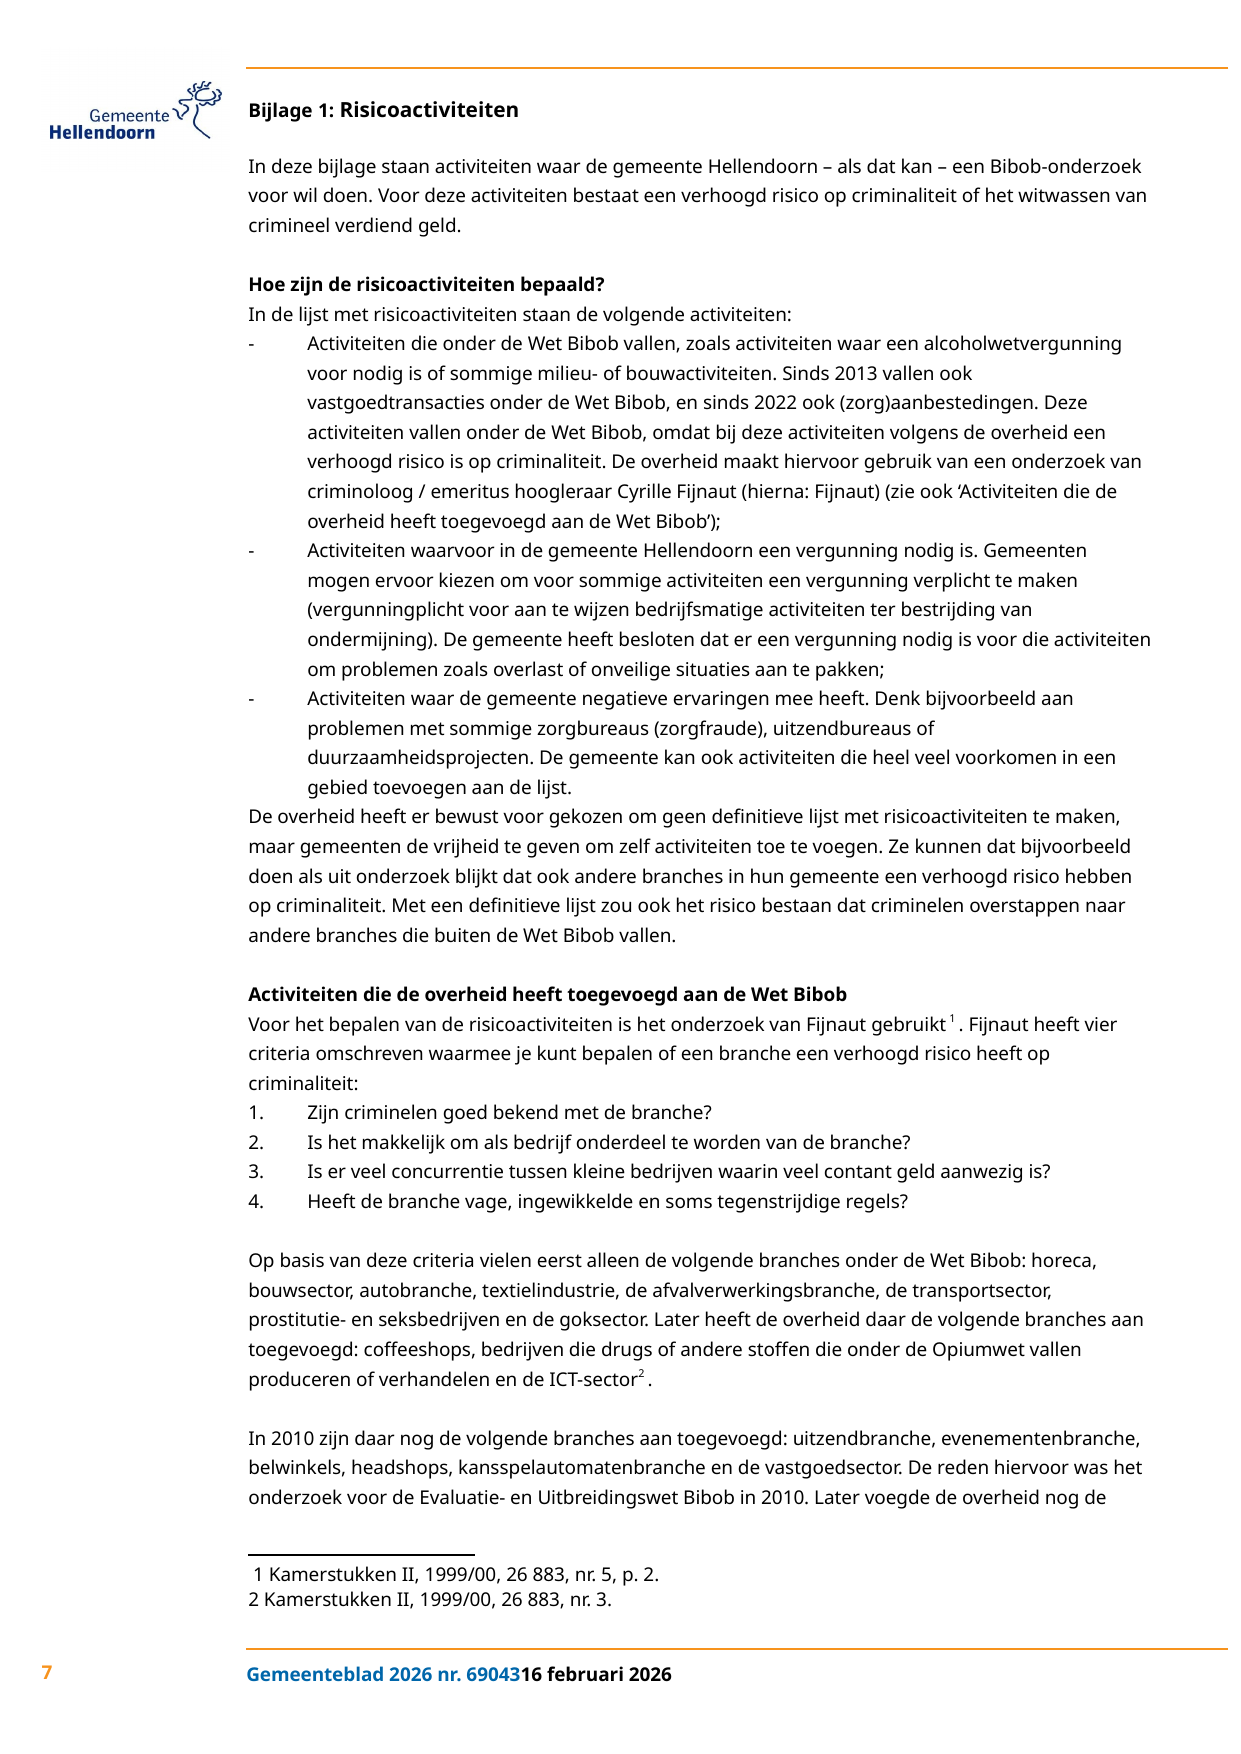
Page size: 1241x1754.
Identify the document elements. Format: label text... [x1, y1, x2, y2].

text Op basis van deze criteria vielen eerst alleen de volgende branches onder de Wet Bibob: horeca, bouwsector, autobranche, textielindustrie, de afvalverwerkingsbranche, de transportsector, prostitutie- en seksbedrijven en de goksector. Later heeft de overheid daar de volgende branches aan toegevoegd: coffeeshops, bedrijven die drugs of andere stoffen die onder de Opiumwet vallen produceren of verhandelen en de ICT-sector. [248, 1247, 1152, 1392]
list Activiteiten waar de gemeente negatieve ervaringen mee heeft. Denk bijvoorbeeld aan problemen met sommige zorgbureaus (zorgfraude), uitzendbureaus of duurzaamheidsprojecten. De gemeente kan ook activiteiten die heel veel voorkomen in een gebied toevoegen aan de lijst. [248, 685, 1152, 800]
text Voor het bepalen van de risicoactiviteiten is het onderzoek van Fijnaut gebruikt. Fijnaut heeft vier criteria omschreven waarmee je kunt bepalen of een branche een verhoogd risico heeft op criminaliteit: [248, 1011, 1152, 1096]
text Kamerstukken II, 1999/00, 26 883, nr. 3. [248, 1586, 1152, 1612]
picture [41, 47, 231, 172]
text Hoe zijn de risicoactiviteiten bepaald? [248, 271, 1152, 297]
list Is er veel concurrentie tussen kleine bedrijven waarin veel contant geld aanwezig is? [248, 1159, 1152, 1184]
text De overheid heeft er bewust voor gekozen om geen definitieve lijst met risicoactiviteiten te maken, maar gemeenten de vrijheid te geven om zelf activiteiten toe te voegen. Ze kunnen dat bijvoorbeeld doen als uit onderzoek blijkt dat ook andere branches in hun gemeente een verhoogd risico hebben op criminaliteit. Met een definitieve lijst zou ook het risico bestaan dat criminelen overstappen naar andere branches die buiten de Wet Bibob vallen. [248, 804, 1152, 948]
text Kamerstukken II, 1999/00, 26 883, nr. 5, p. 2. [248, 1561, 1152, 1586]
text In de lijst met risicoactiviteiten staan de volgende activiteiten: [248, 301, 1152, 327]
text Activiteiten die de overheid heeft toegevoegd aan de Wet Bibob [248, 981, 1152, 1007]
list Zijn criminelen goed bekend met de branche? [248, 1099, 1152, 1125]
text In 2010 zijn daar nog de volgende branches aan toegevoegd: uitzendbranche, evenementenbranche, belwinkels, headshops, kansspelautomatenbranche en de vastgoedsector. De reden hiervoor was het onderzoek voor de Evaluatie- en Uitbreidingswet Bibob in 2010. Later voegde de overheid nog de [248, 1425, 1152, 1510]
list Activiteiten die onder de Wet Bibob vallen, zoals activiteiten waar een alcoholwetvergunning voor nodig is of sommige milieu- of bouwactiviteiten. Sinds 2013 vallen ook vastgoedtransacties onder de Wet Bibob, en sinds 2022 ook (zorg)aanbestedingen. Deze activiteiten vallen onder de Wet Bibob, omdat bij deze activiteiten volgens de overheid een verhoogd risico is op criminaliteit. De overheid maakt hiervoor gebruik van een onderzoek van criminoloog / emeritus hoogleraar Cyrille Fijnaut (hierna: Fijnaut) (zie ook ‘Activiteiten die de overheid heeft toegevoegd aan de Wet Bibob’); [248, 330, 1152, 534]
text In deze bijlage staan activiteiten waar de gemeente Hellendoorn – als dat kan – een Bibob-onderzoek voor wil doen. Voor deze activiteiten bestaat een verhoogd risico op criminaliteit of het witwassen van crimineel verdiend geld. [248, 153, 1152, 238]
text Bijlage 1: Risicoactiviteiten [248, 95, 1152, 123]
list Heeft de branche vage, ingewikkelde en soms tegenstrijdige regels? [248, 1188, 1152, 1214]
list Activiteiten waarvoor in de gemeente Hellendoorn een vergunning nodig is. Gemeenten mogen ervoor kiezen om voor sommige activiteiten een vergunning verplicht te maken (vergunningplicht voor aan te wijzen bedrijfsmatige activiteiten ter bestrijding van ondermijning). De gemeente heeft besloten dat er een vergunning nodig is voor die activiteiten om problemen zoals overlast of onveilige situaties aan te pakken; [248, 537, 1152, 682]
list Is het makkelijk om als bedrijf onderdeel te worden van de branche? [248, 1129, 1152, 1155]
